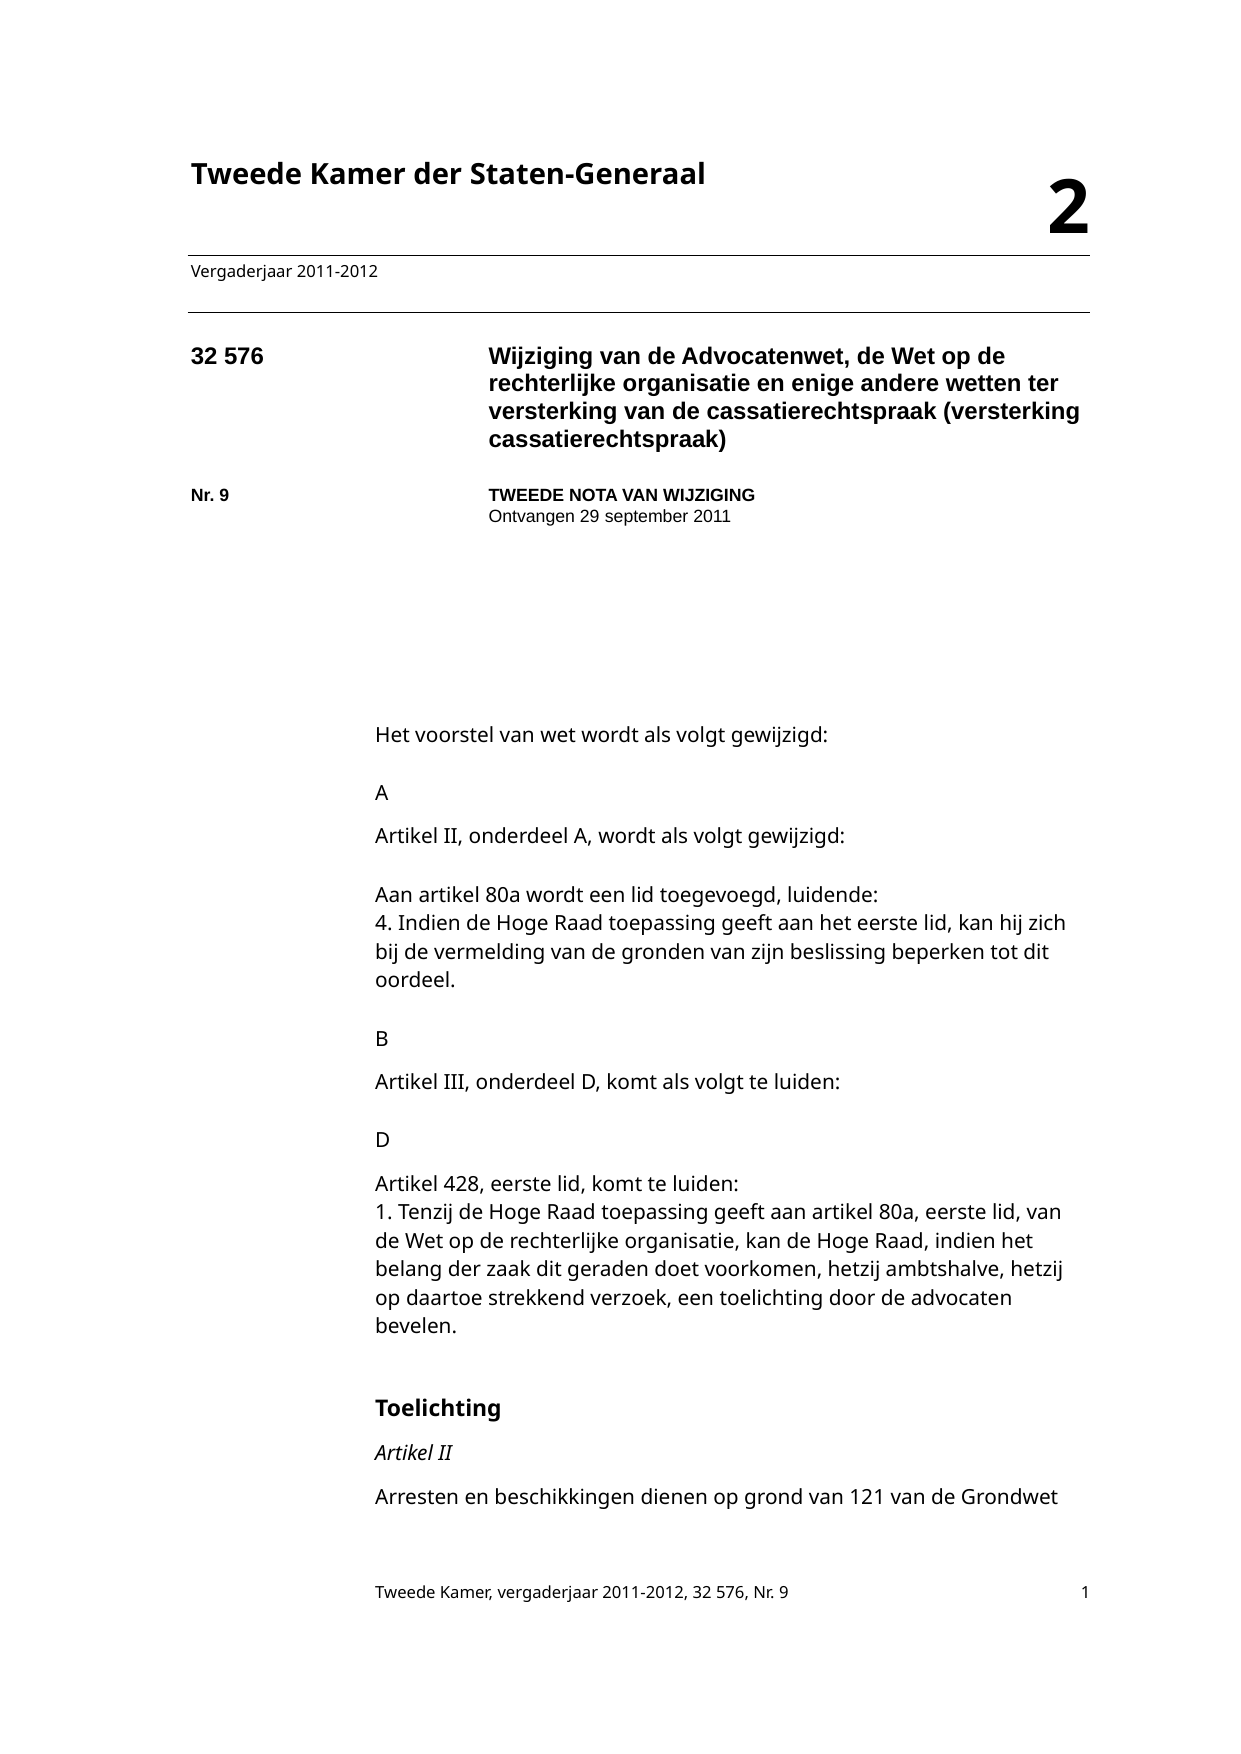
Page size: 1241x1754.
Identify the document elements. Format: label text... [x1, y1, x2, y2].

text Aan artikel 80a wordt een lid toegevoegd, luidende: [375, 880, 1090, 908]
table_cell Wijziging van de Advocatenwet, de Wet op de rechterlijke organisatie en enige andere wetten ter versterking van de cassatierechtspraak (versterking cassatierechtspraak) [485, 339, 1090, 482]
table_cell TWEEDE NOTA VAN WIJZIGING Ontvangen 29 september 2011 [485, 482, 1090, 601]
table_cell [188, 313, 485, 339]
text D [375, 1126, 1090, 1154]
text Artikel II [375, 1438, 1090, 1467]
text Artikel 428, eerste lid, komt te luiden: [375, 1169, 1090, 1197]
table_cell Vergaderjaar 2011-2012 [188, 256, 485, 312]
table_header 2 [910, 150, 1090, 255]
table_cell [485, 313, 1090, 339]
text Artikel II, onderdeel A, wordt als volgt gewijzigd: [375, 822, 1090, 850]
table_cell 32 576 [188, 339, 485, 482]
table_cell Nr. 9 [188, 482, 485, 601]
text Artikel III, onderdeel D, komt als volgt te luiden: [375, 1067, 1090, 1096]
subtitle Toelichting [375, 1392, 1090, 1423]
text 1. Tenzij de Hoge Raad toepassing geeft aan artikel 80a, eerste lid, van de Wet op de rechterlijke organisatie, kan de Hoge Raad, indien het belang der zaak dit geraden doet voorkomen, hetzij ambtshalve, hetzij op daartoe strekkend verzoek, een toelichting door de advocaten bevelen. [375, 1197, 1090, 1340]
text Het voorstel van wet wordt als volgt gewijzigd: [375, 720, 1090, 748]
text B [375, 1024, 1090, 1052]
text 4. Indien de Hoge Raad toepassing geeft aan het eerste lid, kan hij zich bij de vermelding van de gronden van zijn beslissing beperken tot dit oordeel. [375, 908, 1090, 994]
table_cell [485, 256, 1090, 312]
table_header Tweede Kamer der Staten-Generaal [188, 150, 909, 255]
text Arresten en beschikkingen dienen op grond van 121 van de Grondwet [375, 1482, 1090, 1510]
text A [375, 778, 1090, 807]
